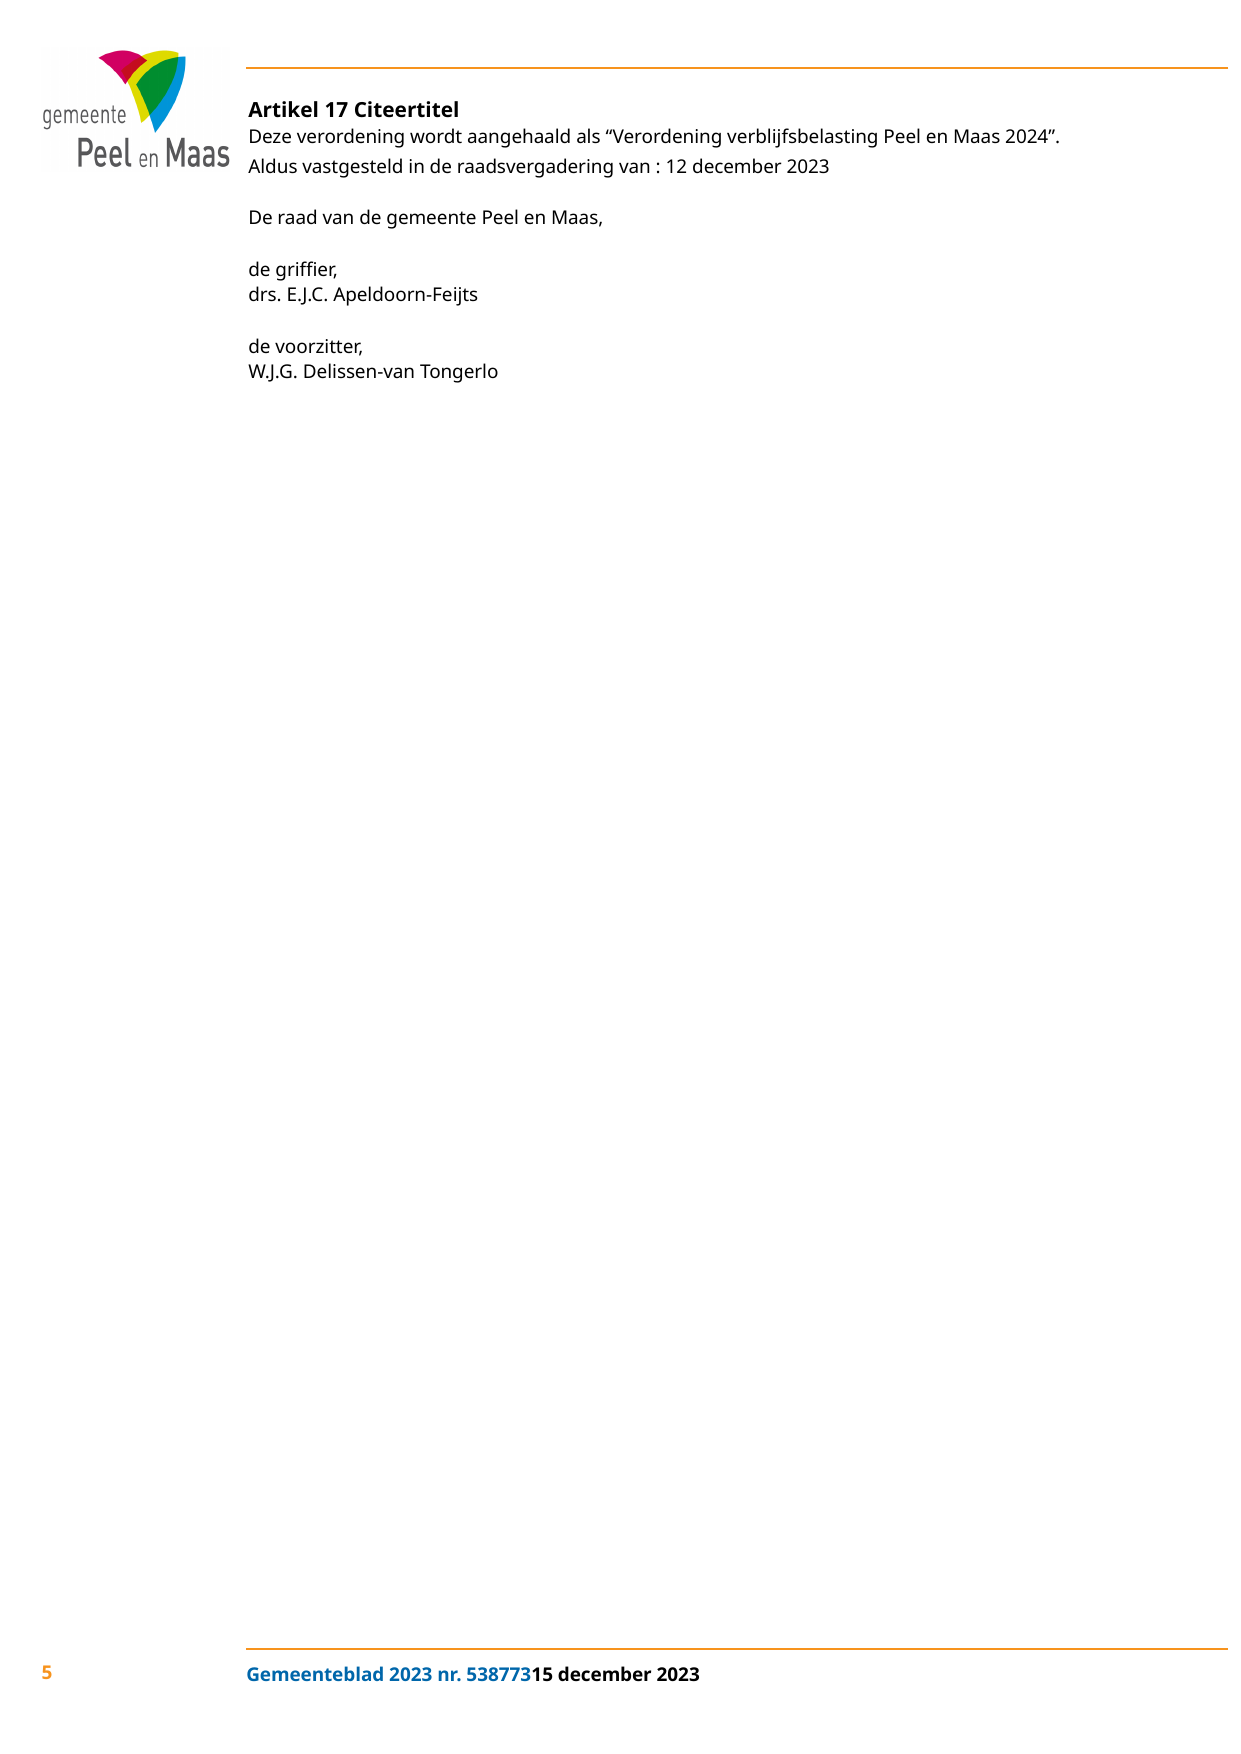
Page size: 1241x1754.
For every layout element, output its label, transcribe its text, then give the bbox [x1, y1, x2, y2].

text De raad van de gemeente Peel en Maas, [248, 204, 1152, 230]
text Aldus vastgesteld in de raadsvergadering van : 12 december 2023 [248, 153, 1152, 178]
picture [41, 47, 231, 172]
text de griffier, [248, 256, 1152, 281]
text W.J.G. Delissen-van Tongerlo [248, 359, 1152, 384]
text de voorzitter, [248, 333, 1152, 359]
text drs. E.J.C. Apeldoorn-Feijts [248, 281, 1152, 307]
text Artikel 17 Citeertitel [248, 95, 1152, 123]
text Deze verordening wordt aangehaald als “Verordening verblijfsbelasting Peel en Maas 2024”. [248, 123, 1152, 149]
